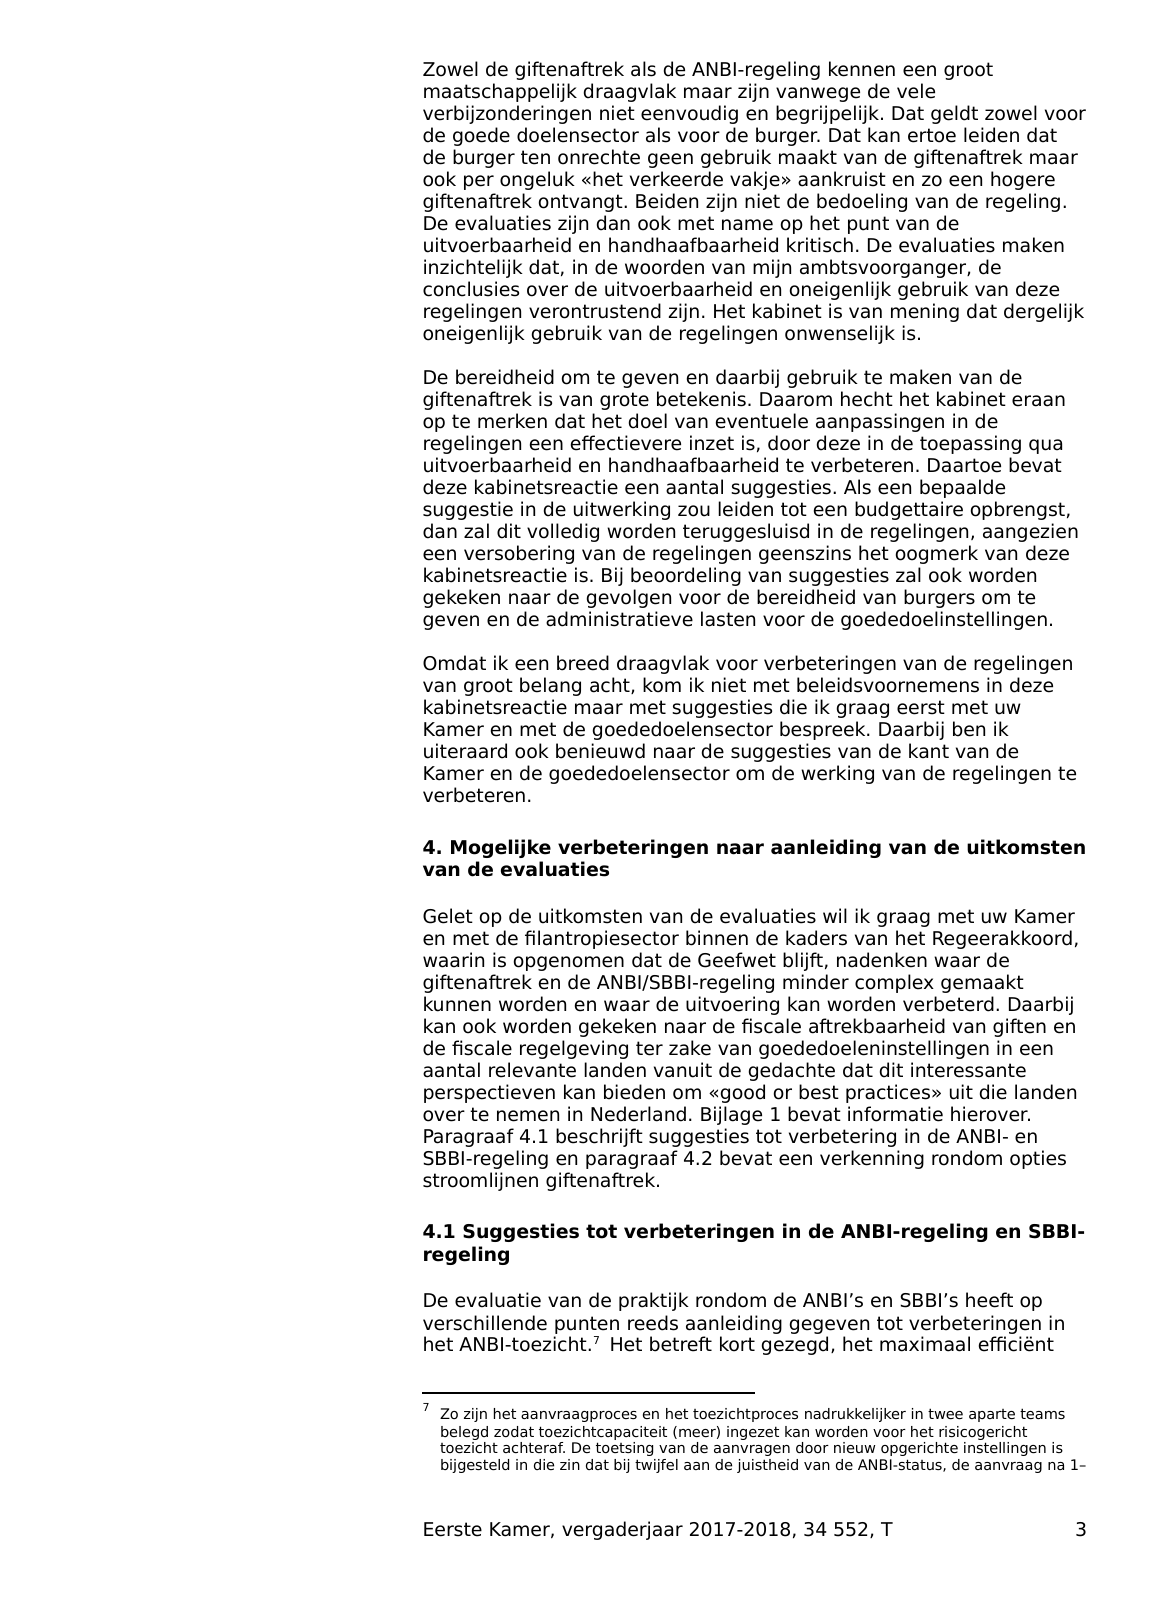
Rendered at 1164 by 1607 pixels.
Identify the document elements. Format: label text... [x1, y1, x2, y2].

text De bereidheid om te geven en daarbij gebruik te maken van de giftenaftrek is van grote betekenis. Daarom hecht het kabinet eraan op te merken dat het doel van eventuele aanpassingen in de regelingen een effectievere inzet is, door deze in de toepassing qua uitvoerbaarheid en handhaafbaarheid te verbeteren. Daartoe bevat deze kabinetsreactie een aantal suggesties. Als een bepaalde suggestie in de uitwerking zou leiden tot een budgettaire opbrengst, dan zal dit volledig worden teruggesluisd in de regelingen, aangezien een versobering van de regelingen geenszins het oogmerk van deze kabinetsreactie is. Bij beoordeling van suggesties zal ook worden gekeken naar de gevolgen voor de bereidheid van burgers om te geven en de administratieve lasten voor de goededoelinstellingen. [422, 367, 1087, 631]
text Paragraaf 4.1 beschrijft suggesties tot verbetering in de ANBI- en SBBI-regeling en paragraaf 4.2 bevat een verkenning rondom opties stroomlijnen giftenaftrek. [422, 1126, 1087, 1191]
subtitle 4.1 Suggesties tot verbeteringen in de ANBI-regeling en SBBI-regeling [422, 1221, 1087, 1265]
text Gelet op de uitkomsten van de evaluaties wil ik graag met uw Kamer en met de filantropiesector binnen de kaders van het Regeerakkoord, waarin is opgenomen dat de Geefwet blijft, nadenken waar de giftenaftrek en de ANBI/SBBI-regeling minder complex gemaakt kunnen worden en waar de uitvoering kan worden verbeterd. Daarbij kan ook worden gekeken naar de fiscale aftrekbaarheid van giften en de fiscale regelgeving ter zake van goededoeleninstellingen in een aantal relevante landen vanuit de gedachte dat dit interessante perspectieven kan bieden om «good or best practices» uit die landen over te nemen in Nederland. Bijlage 1 bevat informatie hierover. [422, 906, 1087, 1126]
text Zo zijn het aanvraagproces en het toezichtproces nadrukkelijker in twee aparte teams belegd zodat toezichtcapaciteit (meer) ingezet kan worden voor het risicogericht toezicht achteraf. De toetsing van de aanvragen door nieuw opgerichte instellingen is bijgesteld in die zin dat bij twijfel aan de juistheid van de ANBI-status, de aanvraag na 1– [422, 1402, 1087, 1474]
subtitle 4. Mogelijke verbeteringen naar aanleiding van de uitkomsten van de evaluaties [422, 837, 1087, 881]
text Omdat ik een breed draagvlak voor verbeteringen van de regelingen van groot belang acht, kom ik niet met beleidsvoornemens in deze kabinetsreactie maar met suggesties die ik graag eerst met uw Kamer en met de goededoelensector bespreek. Daarbij ben ik uiteraard ook benieuwd naar de suggesties van de kant van de Kamer en de goededoelensector om de werking van de regelingen te verbeteren. [422, 653, 1087, 807]
text Zowel de giftenaftrek als de ANBI-regeling kennen een groot maatschappelijk draagvlak maar zijn vanwege de vele verbijzonderingen niet eenvoudig en begrijpelijk. Dat geldt zowel voor de goede doelensector als voor de burger. Dat kan ertoe leiden dat de burger ten onrechte geen gebruik maakt van de giftenaftrek maar ook per ongeluk «het verkeerde vakje» aankruist en zo een hogere giftenaftrek ontvangt. Beiden zijn niet de bedoeling van de regeling. De evaluaties zijn dan ook met name op het punt van de uitvoerbaarheid en handhaafbaarheid kritisch. De evaluaties maken inzichtelijk dat, in de woorden van mijn ambtsvoorganger, de conclusies over de uitvoerbaarheid en oneigenlijk gebruik van deze regelingen verontrustend zijn. Het kabinet is van mening dat dergelijk oneigenlijk gebruik van de regelingen onwenselijk is. [422, 59, 1087, 345]
text De evaluatie van de praktijk rondom de ANBI’s en SBBI’s heeft op verschillende punten reeds aanleiding gegeven tot verbeteringen in het ANBI-toezicht. Het betreft kort gezegd, het maximaal efficiënt [422, 1290, 1087, 1356]
